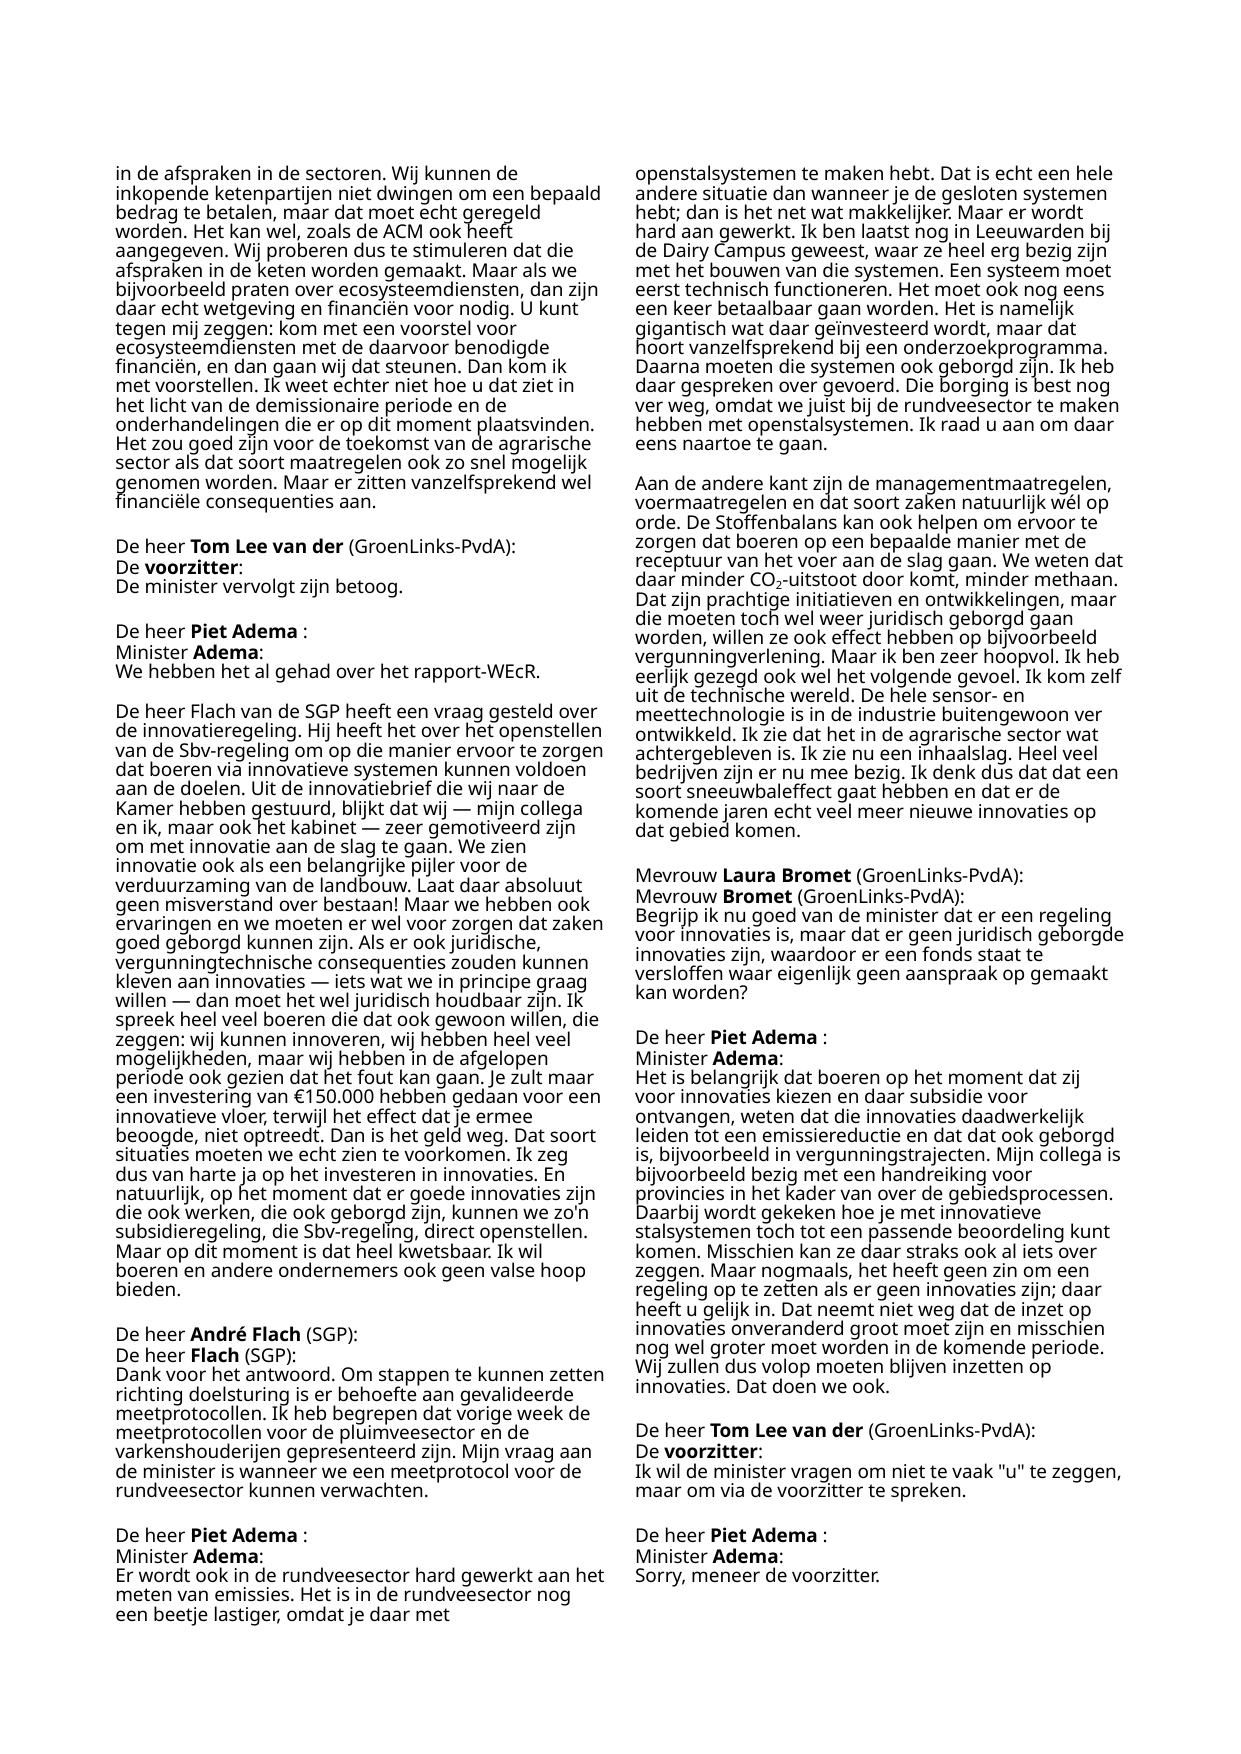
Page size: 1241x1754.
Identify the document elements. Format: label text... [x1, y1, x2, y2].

text Dank voor het antwoord. Om stappen te kunnen zetten richting doelsturing is er behoefte aan gevalideerde meetprotocollen. Ik heb begrepen dat vorige week de meetprotocollen voor de pluimveesector en de varkenshouderijen gepresenteerd zijn. Mijn vraag aan de minister is wanneer we een meetprotocol voor de rundveesector kunnen verwachten. [115, 1366, 605, 1501]
text We hebben het al gehad over het rapport-WEcR. [115, 663, 605, 682]
text De heer Piet Adema : [635, 1522, 1125, 1548]
text De voorzitter: [115, 559, 605, 578]
text Er wordt ook in de rundveesector hard gewerkt aan het meten van emissies. Het is in de rundveesector nog een beetje lastiger, omdat je daar met [115, 1567, 605, 1625]
text De heer Piet Adema : [115, 1522, 605, 1548]
text De heer Flach van de SGP heeft een vraag gesteld over de innovatieregeling. Hij heeft het over het openstellen van de Sbv-regeling om op die manier ervoor te zorgen dat boeren via innovatieve systemen kunnen voldoen aan de doelen. Uit de innovatiebrief die wij naar de Kamer hebben gestuurd, blijkt dat wij — mijn collega en ik, maar ook het kabinet — zeer gemotiveerd zijn om met innovatie aan de slag te gaan. We zien innovatie ook als een belangrijke pijler voor de verduurzaming van de landbouw. Laat daar absoluut geen misverstand over bestaan! Maar we hebben ook ervaringen en we moeten er wel voor zorgen dat zaken goed geborgd kunnen zijn. Als er ook juridische, vergunningtechnische consequenties zouden kunnen kleven aan innovaties — iets wat we in principe graag willen — dan moet het wel juridisch houdbaar zijn. Ik spreek heel veel boeren die dat ook gewoon willen, die zeggen: wij kunnen innoveren, wij hebben heel veel mogelijkheden, maar wij hebben in de afgelopen periode ook gezien dat het fout kan gaan. Je zult maar een investering van €150.000 hebben gedaan voor een innovatieve vloer, terwijl het effect dat je ermee beoogde, niet optreedt. Dan is het geld weg. Dat soort situaties moeten we echt zien te voorkomen. Ik zeg dus van harte ja op het investeren in innovaties. En natuurlijk, op het moment dat er goede innovaties zijn die ook werken, die ook geborgd zijn, kunnen we zo'n subsidieregeling, die Sbv-regeling, direct openstellen. Maar op dit moment is dat heel kwetsbaar. Ik wil boeren en andere ondernemers ook geen valse hoop bieden. [115, 703, 605, 1301]
text De voorzitter: [635, 1443, 1125, 1463]
text in de afspraken in de sectoren. Wij kunnen de inkopende ketenpartijen niet dwingen om een bepaald bedrag te betalen, maar dat moet echt geregeld worden. Het kan wel, zoals de ACM ook heeft aangegeven. Wij proberen dus te stimuleren dat die afspraken in de keten worden gemaakt. Maar als we bijvoorbeeld praten over ecosysteemdiensten, dan zijn daar echt wetgeving en financiën voor nodig. U kunt tegen mij zeggen: kom met een voorstel voor ecosysteemdiensten met de daarvoor benodigde financiën, en dan gaan wij dat steunen. Dan kom ik met voorstellen. Ik weet echter niet hoe u dat ziet in het licht van de demissionaire periode en de onderhandelingen die er op dit moment plaatsvinden. Het zou goed zijn voor de toekomst van de agrarische sector als dat soort maatregelen ook zo snel mogelijk genomen worden. Maar er zitten vanzelfsprekend wel financiële consequenties aan. [115, 165, 605, 512]
text De heer Tom Lee van der (GroenLinks-PvdA): [115, 533, 605, 559]
text De heer Piet Adema : [115, 618, 605, 644]
text openstalsystemen te maken hebt. Dat is echt een hele andere situatie dan wanneer je de gesloten systemen hebt; dan is het net wat makkelijker. Maar er wordt hard aan gewerkt. Ik ben laatst nog in Leeuwarden bij de Dairy Campus geweest, waar ze heel erg bezig zijn met het bouwen van die systemen. Een systeem moet eerst technisch functioneren. Het moet ook nog eens een keer betaalbaar gaan worden. Het is namelijk gigantisch wat daar geïnvesteerd wordt, maar dat hoort vanzelfsprekend bij een onderzoekprogramma. Daarna moeten die systemen ook geborgd zijn. Ik heb daar gespreken over gevoerd. Die borging is best nog ver weg, omdat we juist bij de rundveesector te maken hebben met openstalsystemen. Ik raad u aan om daar eens naartoe te gaan. [635, 165, 1125, 454]
text Minister Adema: [115, 644, 605, 663]
text Mevrouw Laura Bromet (GroenLinks-PvdA): [635, 862, 1125, 888]
text Aan de andere kant zijn de managementmaatregelen, voermaatregelen en dat soort zaken natuurlijk wél op orde. De Stoffenbalans kan ook helpen om ervoor te zorgen dat boeren op een bepaalde manier met de receptuur van het voer aan de slag gaan. We weten dat daar minder CO2-uitstoot door komt, minder methaan. Dat zijn prachtige initiatieven en ontwikkelingen, maar die moeten toch wel weer juridisch geborgd gaan worden, willen ze ook effect hebben op bijvoorbeeld vergunningverlening. Maar ik ben zeer hoopvol. Ik heb eerlijk gezegd ook wel het volgende gevoel. Ik kom zelf uit de technische wereld. De hele sensor- en meettechnologie is in de industrie buitengewoon ver ontwikkeld. Ik zie dat het in de agrarische sector wat achtergebleven is. Ik zie nu een inhaalslag. Heel veel bedrijven zijn er nu mee bezig. Ik denk dus dat dat een soort sneeuwbaleffect gaat hebben en dat er de komende jaren echt veel meer nieuwe innovaties op dat gebied komen. [635, 475, 1125, 841]
text Het is belangrijk dat boeren op het moment dat zij voor innovaties kiezen en daar subsidie voor ontvangen, weten dat die innovaties daadwerkelijk leiden tot een emissiereductie en dat dat ook geborgd is, bijvoorbeeld in vergunningstrajecten. Mijn collega is bijvoorbeeld bezig met een handreiking voor provincies in het kader van over de gebiedsprocessen. Daarbij wordt gekeken hoe je met innovatieve stalsystemen toch tot een passende beoordeling kunt komen. Misschien kan ze daar straks ook al iets over zeggen. Maar nogmaals, het heeft geen zin om een regeling op te zetten als er geen innovaties zijn; daar heeft u gelijk in. Dat neemt niet weg dat de inzet op innovaties onveranderd groot moet zijn en misschien nog wel groter moet worden in de komende periode. Wij zullen dus volop moeten blijven inzetten op innovaties. Dat doen we ook. [635, 1069, 1125, 1397]
text Begrijp ik nu goed van de minister dat er een regeling voor innovaties is, maar dat er geen juridisch geborgde innovaties zijn, waardoor er een fonds staat te versloffen waar eigenlijk geen aanspraak op gemaakt kan worden? [635, 907, 1125, 1003]
text De heer Flach (SGP): [115, 1347, 605, 1366]
text Mevrouw Bromet (GroenLinks-PvdA): [635, 888, 1125, 907]
text Ik wil de minister vragen om niet te vaak "u" te zeggen, maar om via de voorzitter te spreken. [635, 1463, 1125, 1501]
text Sorry, meneer de voorzitter. [635, 1567, 1125, 1586]
text Minister Adema: [115, 1548, 605, 1567]
text Minister Adema: [635, 1050, 1125, 1069]
text De heer André Flach (SGP): [115, 1321, 605, 1347]
text Minister Adema: [635, 1548, 1125, 1567]
text De minister vervolgt zijn betoog. [115, 578, 605, 597]
text De heer Tom Lee van der (GroenLinks-PvdA): [635, 1418, 1125, 1443]
text De heer Piet Adema : [635, 1024, 1125, 1050]
